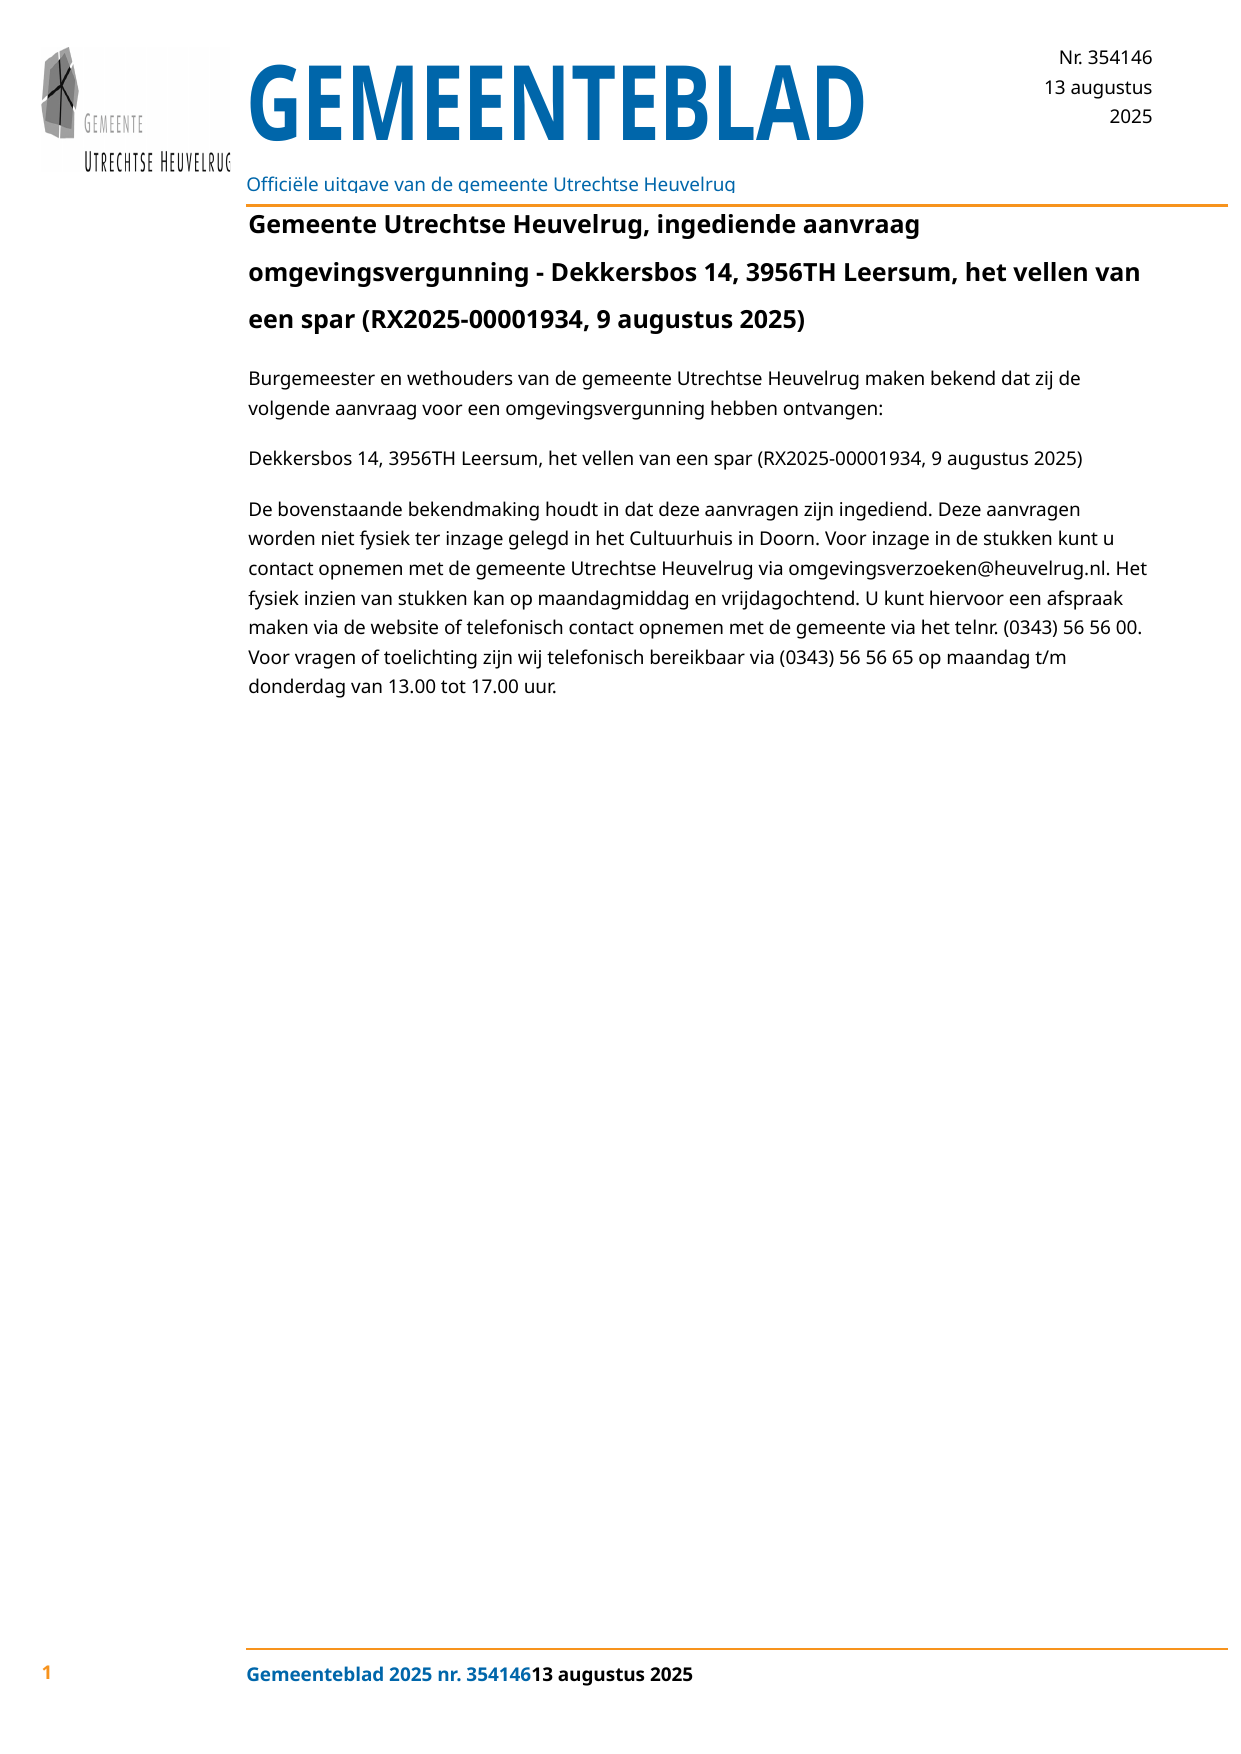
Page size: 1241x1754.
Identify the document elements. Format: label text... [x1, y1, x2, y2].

text De bovenstaande bekendmaking houdt in dat deze aanvragen zijn ingediend. Deze aanvragen worden niet fysiek ter inzage gelegd in het Cultuurhuis in Doorn. Voor inzage in de stukken kunt u contact opnemen met de gemeente Utrechtse Heuvelrug via omgevingsverzoeken@heuvelrug.nl. Het fysiek inzien van stukken kan op maandagmiddag en vrijdagochtend. U kunt hiervoor een afspraak maken via de website of telefonisch contact opnemen met de gemeente via het telnr. (0343) 56 56 00. Voor vragen of toelichting zijn wij telefonisch bereikbaar via (0343) 56 56 65 op maandag t/m donderdag van 13.00 tot 17.00 uur. [248, 496, 1152, 699]
text Burgemeester en wethouders van de gemeente Utrechtse Heuvelrug maken bekend dat zij de volgende aanvraag voor een omgevingsvergunning hebben ontvangen: [248, 366, 1152, 421]
text Dekkersbos 14, 3956TH Leersum, het vellen van een spar (RX2025-00001934, 9 augustus 2025) [248, 446, 1152, 471]
text Gemeente Utrechtse Heuvelrug, ingediende aanvraag omgevingsvergunning - Dekkersbos 14, 3956TH Leersum, het vellen van een spar (RX2025-00001934, 9 augustus 2025) [248, 207, 1152, 336]
picture [41, 47, 231, 172]
